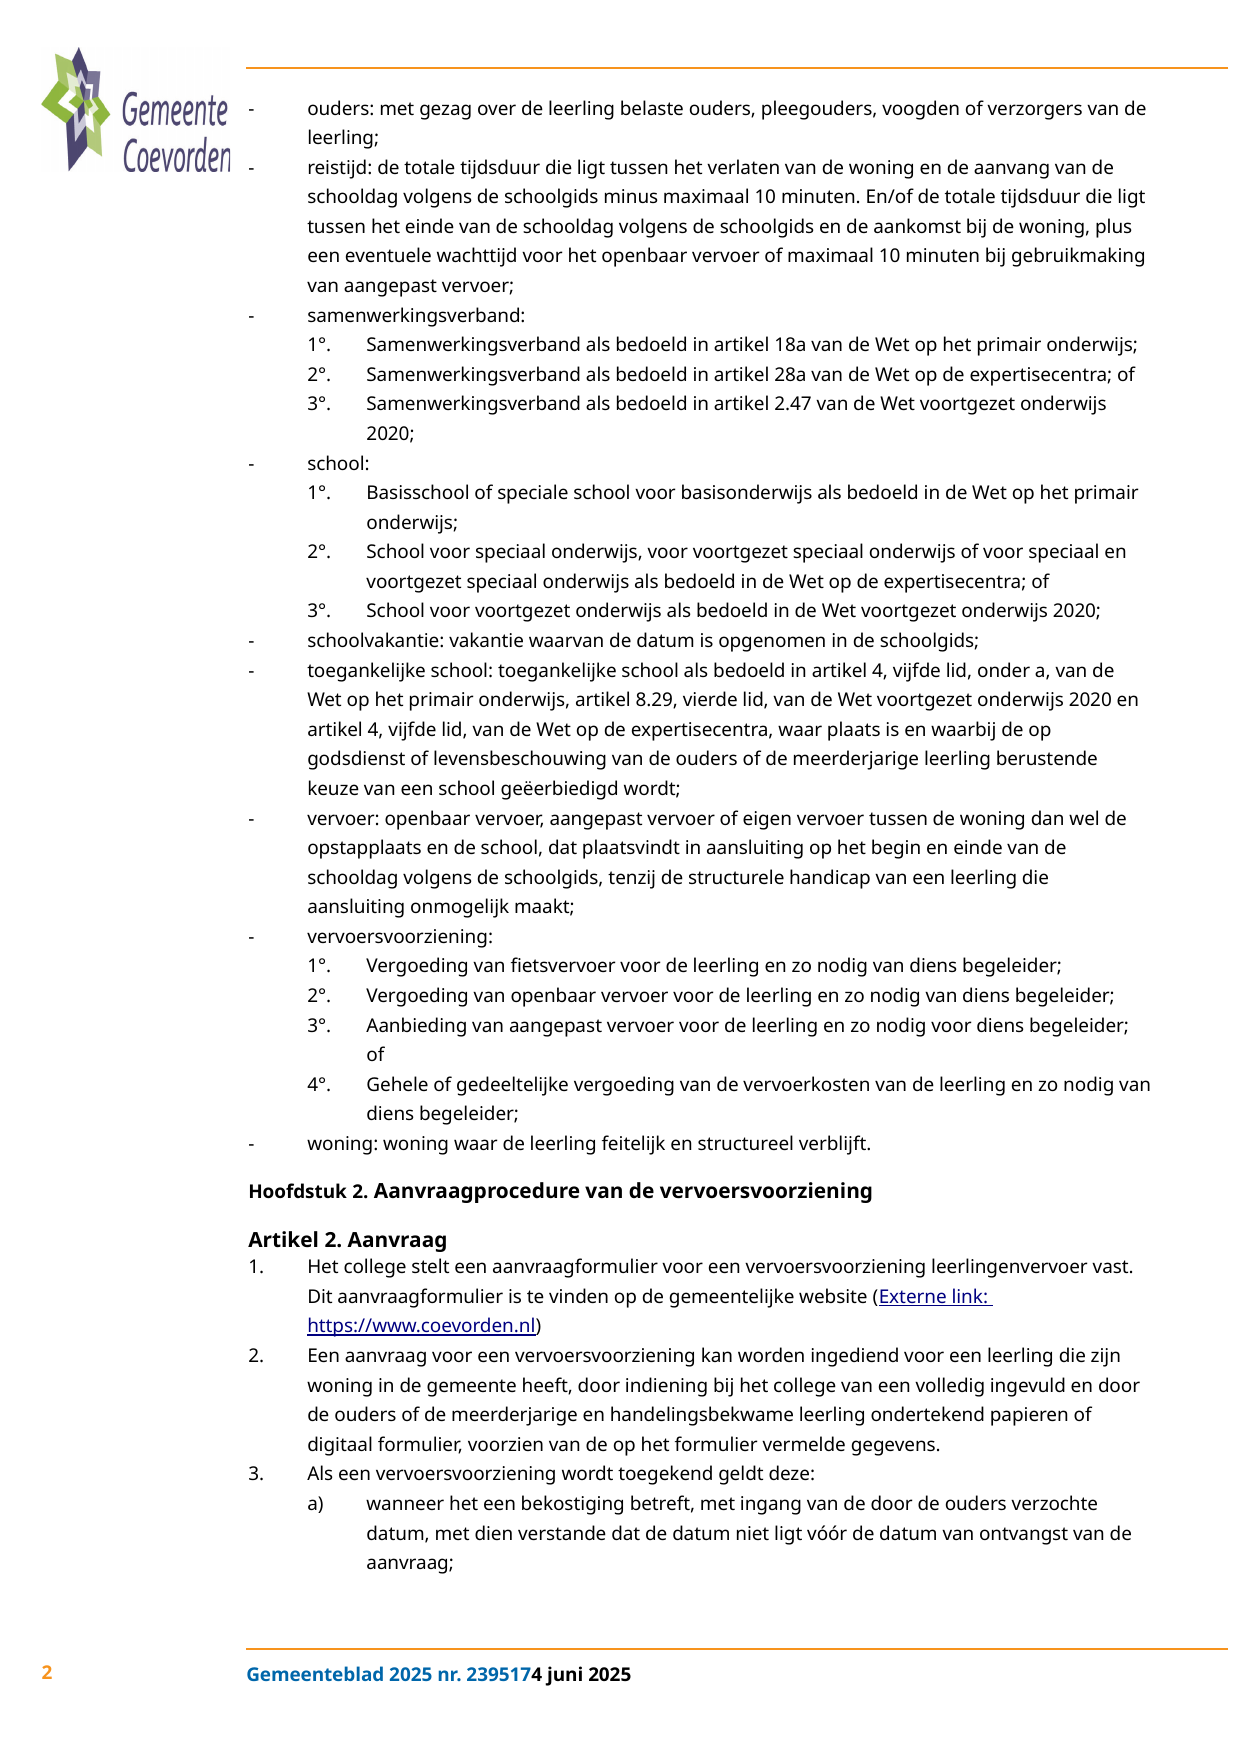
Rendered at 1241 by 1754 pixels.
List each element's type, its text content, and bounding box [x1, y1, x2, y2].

list Samenwerkingsverband als bedoeld in artikel 2.47 van de Wet voortgezet onderwijs 2020; [307, 391, 1152, 446]
list Vergoeding van openbaar vervoer voor de leerling en zo nodig van diens begeleider; [307, 982, 1152, 1008]
list school: [248, 450, 1152, 476]
list Als een vervoersvoorziening wordt toegekend geldt deze: [248, 1461, 1152, 1486]
list Het college stelt een aanvraagformulier voor een vervoersvoorziening leerlingenvervoer vast. Dit aanvraagformulier is te vinden op de gemeentelijke website (Externe link: https://www.coevorden.nl) [248, 1253, 1152, 1338]
list reistijd: de totale tijdsduur die ligt tussen het verlaten van de woning en de aanvang van de schooldag volgens de schoolgids minus maximaal 10 minuten. En/of de totale tijdsduur die ligt tussen het einde van de schooldag volgens de schoolgids en de aankomst bij de woning, plus een eventuele wachttijd voor het openbaar vervoer of maximaal 10 minuten bij gebruikmaking van aangepast vervoer; [248, 154, 1152, 298]
list School voor speciaal onderwijs, voor voortgezet speciaal onderwijs of voor speciaal en voortgezet speciaal onderwijs als bedoeld in de Wet op de expertisecentra; of [307, 538, 1152, 594]
list toegankelijke school: toegankelijke school als bedoeld in artikel 4, vijfde lid, onder a, van de Wet op het primair onderwijs, artikel 8.29, vierde lid, van de Wet voortgezet onderwijs 2020 en artikel 4, vijfde lid, van de Wet op de expertisecentra, waar plaats is en waarbij de op godsdienst of levensbeschouwing van de ouders of de meerderjarige leerling berustende keuze van een school geëerbiedigd wordt; [248, 657, 1152, 801]
list Gehele of gedeeltelijke vergoeding van de vervoerkosten van de leerling en zo nodig van diens begeleider; [307, 1071, 1152, 1126]
list samenwerkingsverband: [248, 302, 1152, 328]
list vervoer: openbaar vervoer, aangepast vervoer of eigen vervoer tussen de woning dan wel de opstapplaats en de school, dat plaatsvindt in aansluiting op het begin en einde van de schooldag volgens de schoolgids, tenzij de structurele handicap van een leerling die aansluiting onmogelijk maakt; [248, 805, 1152, 919]
list ouders: met gezag over de leerling belaste ouders, pleegouders, voogden of verzorgers van de leerling; [248, 95, 1152, 150]
list Een aanvraag voor een vervoersvoorziening kan worden ingediend voor een leerling die zijn woning in de gemeente heeft, door indiening bij het college van een volledig ingevuld en door de ouders of de meerderjarige en handelingsbekwame leerling ondertekend papieren of digitaal formulier, voorzien van de op het formulier vermelde gegevens. [248, 1342, 1152, 1457]
list School voor voortgezet onderwijs als bedoeld in de Wet voortgezet onderwijs 2020; [307, 598, 1152, 623]
list wanneer het een bekostiging betreft, met ingang van de door de ouders verzochte datum, met dien verstande dat de datum niet ligt vóór de datum van ontvangst van de aanvraag; [307, 1490, 1152, 1575]
list Samenwerkingsverband als bedoeld in artikel 28a van de Wet op de expertisecentra; of [307, 361, 1152, 387]
picture [41, 47, 231, 172]
list vervoersvoorziening: [248, 923, 1152, 949]
list Samenwerkingsverband als bedoeld in artikel 18a van de Wet op het primair onderwijs; [307, 331, 1152, 357]
list Basisschool of speciale school voor basisonderwijs als bedoeld in de Wet op het primair onderwijs; [307, 479, 1152, 535]
list schoolvakantie: vakantie waarvan de datum is opgenomen in de schoolgids; [248, 627, 1152, 653]
list Aanbieding van aangepast vervoer voor de leerling en zo nodig voor diens begeleider; of [307, 1012, 1152, 1067]
text Artikel 2. Aanvraag [248, 1225, 1152, 1253]
text Hoofdstuk 2. Aanvraagprocedure van de vervoersvoorziening [248, 1176, 1152, 1204]
list woning: woning waar de leerling feitelijk en structureel verblijft. [248, 1130, 1152, 1156]
list Vergoeding van fietsvervoer voor de leerling en zo nodig van diens begeleider; [307, 953, 1152, 978]
